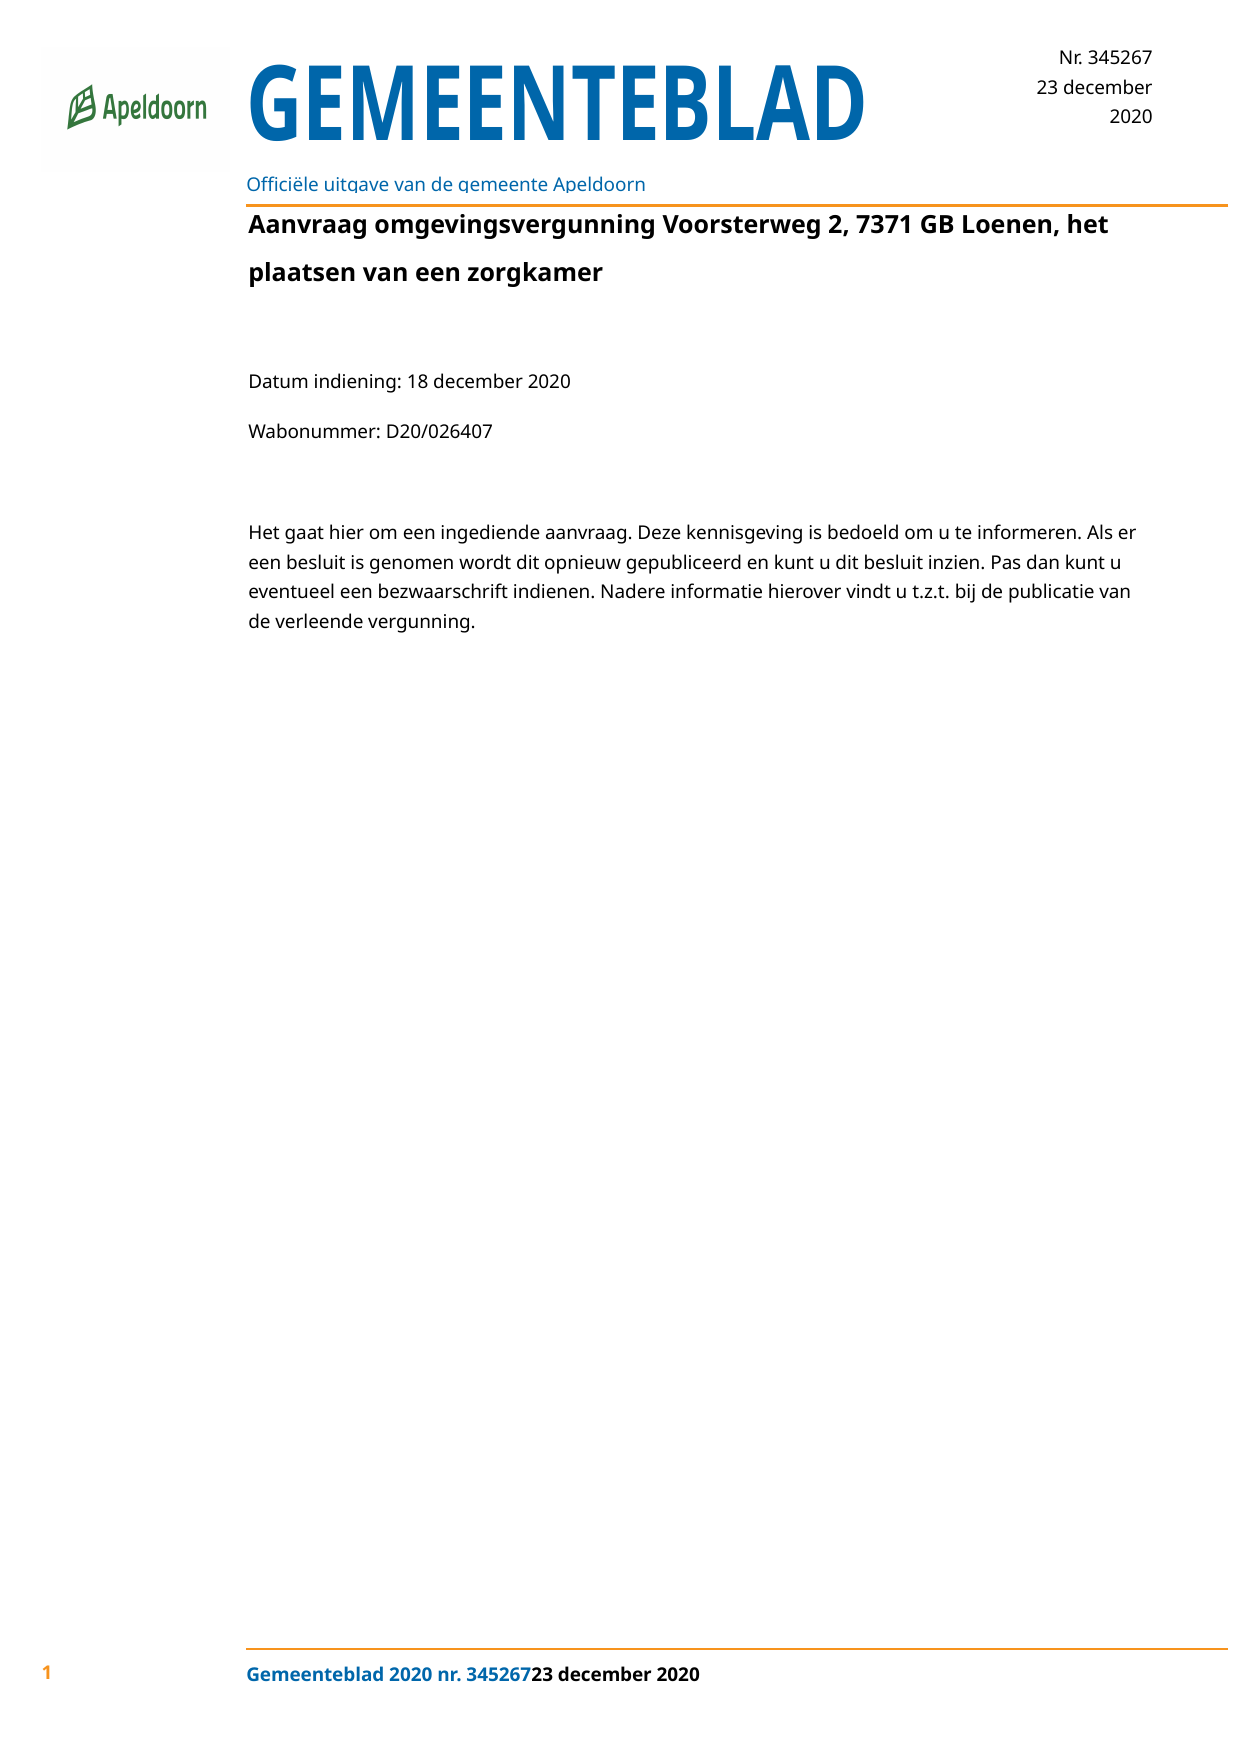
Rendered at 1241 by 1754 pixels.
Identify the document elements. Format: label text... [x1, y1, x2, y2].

text Wabonummer: D20/026407 [248, 419, 1152, 444]
text Aanvraag omgevingsvergunning Voorsterweg 2, 7371 GB Loenen, het plaatsen van een zorgkamer [248, 207, 1152, 288]
text Datum indiening: 18 december 2020 [248, 368, 1152, 394]
text Het gaat hier om een ingediende aanvraag. Deze kennisgeving is bedoeld om u te informeren. Als er een besluit is genomen wordt dit opnieuw gepubliceerd en kunt u dit besluit inzien. Pas dan kunt u eventueel een bezwaarschrift indienen. Nadere informatie hierover vindt u t.z.t. bij de publicatie van de verleende vergunning. [248, 519, 1152, 634]
picture [41, 47, 231, 172]
